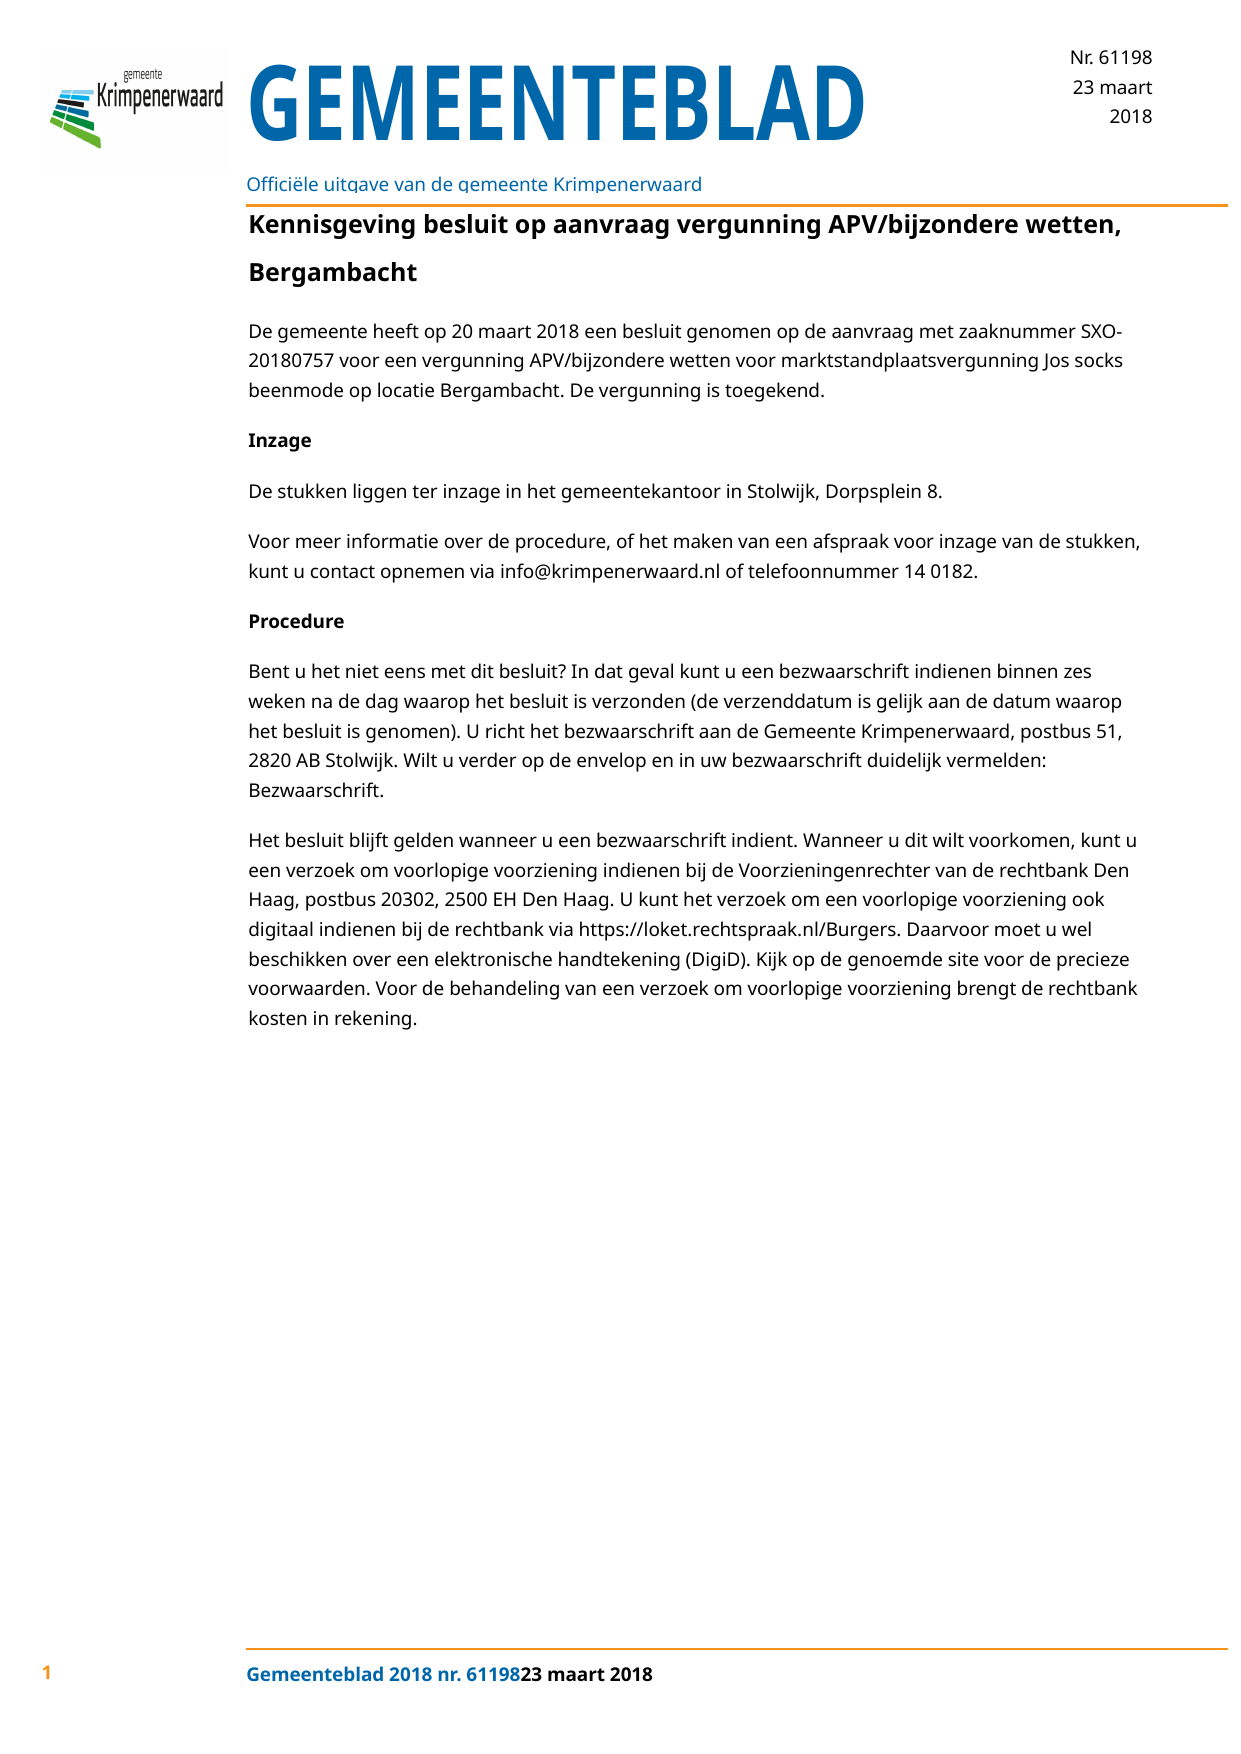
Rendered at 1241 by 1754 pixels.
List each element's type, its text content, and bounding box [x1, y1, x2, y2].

picture [41, 47, 231, 172]
text De gemeente heeft op 20 maart 2018 een besluit genomen op de aanvraag met zaaknummer SXO-20180757 voor een vergunning APV/bijzondere wetten voor marktstandplaatsvergunning Jos socks beenmode op locatie Bergambacht. De vergunning is toegekend. [248, 318, 1152, 403]
text Het besluit blijft gelden wanneer u een bezwaarschrift indient. Wanneer u dit wilt voorkomen, kunt u een verzoek om voorlopige voorziening indienen bij de Voorzieningenrechter van de rechtbank Den Haag, postbus 20302, 2500 EH Den Haag. U kunt het verzoek om een voorlopige voorziening ook digitaal indienen bij de rechtbank via https://loket.rechtspraak.nl/Burgers. Daarvoor moet u wel beschikken over een elektronische handtekening (DigiD). Kijk op de genoemde site voor de precieze voorwaarden. Voor de behandeling van een verzoek om voorlopige voorziening brengt de rechtbank kosten in rekening. [248, 827, 1152, 1031]
text Bent u het niet eens met dit besluit? In dat geval kunt u een bezwaarschrift indienen binnen zes weken na de dag waarop het besluit is verzonden (de verzenddatum is gelijk aan de datum waarop het besluit is genomen). U richt het bezwaarschrift aan de Gemeente Krimpenerwaard, postbus 51, 2820 AB Stolwijk. Wilt u verder op de envelop en in uw bezwaarschrift duidelijk vermelden: Bezwaarschrift. [248, 659, 1152, 803]
text De stukken liggen ter inzage in het gemeentekantoor in Stolwijk, Dorpsplein 8. [248, 478, 1152, 504]
text Inzage [248, 427, 1152, 453]
text Kennisgeving besluit op aanvraag vergunning APV/bijzondere wetten, Bergambacht [248, 207, 1152, 288]
text Procedure [248, 608, 1152, 634]
text Voor meer informatie over de procedure, of het maken van een afspraak voor inzage van de stukken, kunt u contact opnemen via info@krimpenerwaard.nl of telefoonnummer 14 0182. [248, 528, 1152, 584]
